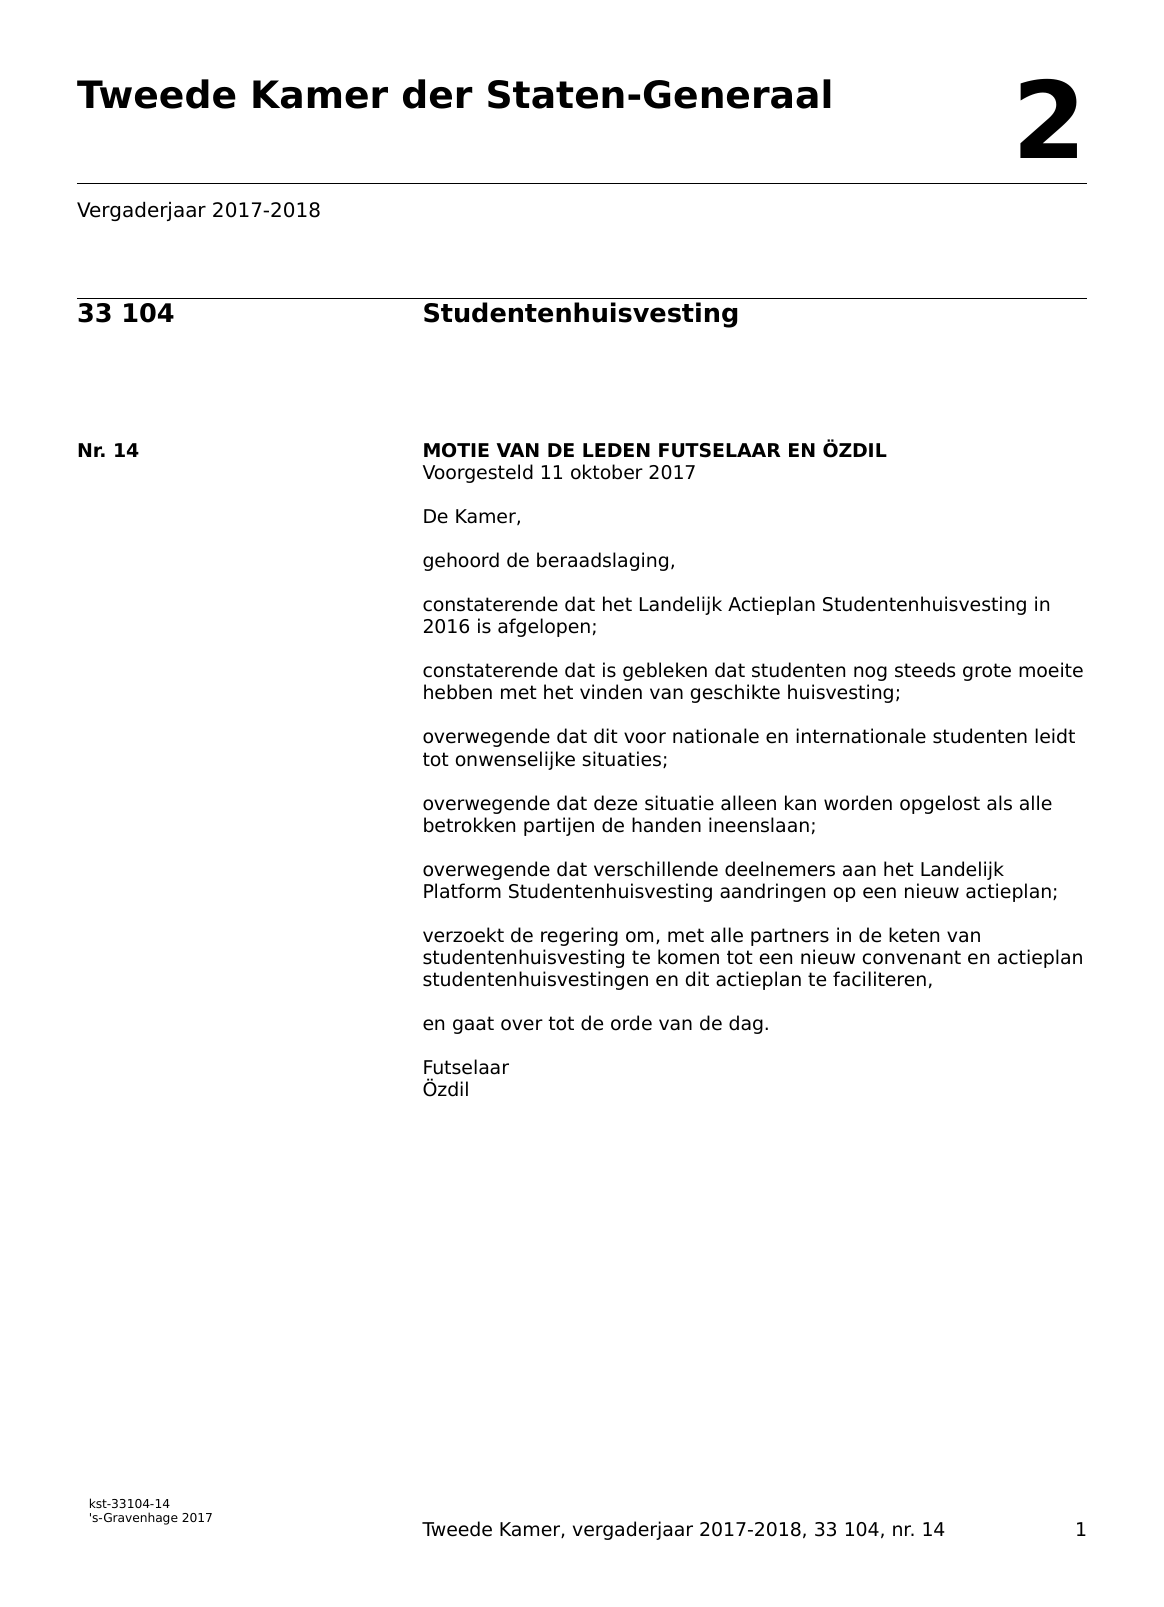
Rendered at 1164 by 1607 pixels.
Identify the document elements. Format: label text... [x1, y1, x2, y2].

text Futselaar [422, 1057, 1087, 1079]
table_header Tweede Kamer der Staten-Generaal [77, 59, 886, 183]
subtitle Nr. 14 MOTIE VAN DE LEDEN FUTSELAAR EN ÖZDIL [77, 440, 1087, 462]
text overwegende dat deze situatie alleen kan worden opgelost als alle betrokken partijen de handen ineenslaan; [422, 793, 1087, 837]
text constaterende dat is gebleken dat studenten nog steeds grote moeite hebben met het vinden van geschikte huisvesting; [422, 660, 1087, 704]
text kst-33104-14 [88, 1497, 323, 1511]
text Özdil [422, 1079, 1087, 1101]
text gehoord de beraadslaging, [422, 550, 1087, 572]
text verzoekt de regering om, met alle partners in de keten van studentenhuisvesting te komen tot een nieuw convenant en actieplan studentenhuisvestingen en dit actieplan te faciliteren, [422, 925, 1087, 991]
text overwegende dat dit voor nationale en internationale studenten leidt tot onwenselijke situaties; [422, 726, 1087, 770]
text De Kamer, [422, 506, 1087, 528]
text 's-Gravenhage 2017 [88, 1511, 323, 1525]
table_header 2 [886, 59, 1087, 183]
text Voorgesteld 11 oktober 2017 [422, 462, 1087, 484]
table_cell Vergaderjaar 2017-2018 [77, 184, 1087, 298]
subtitle 33 104 Studentenhuisvesting [77, 299, 1087, 329]
text constaterende dat het Landelijk Actieplan Studentenhuisvesting in 2016 is afgelopen; [422, 594, 1087, 638]
text en gaat over tot de orde van de dag. [422, 1013, 1087, 1035]
text overwegende dat verschillende deelnemers aan het Landelijk Platform Studentenhuisvesting aandringen op een nieuw actieplan; [422, 859, 1087, 903]
